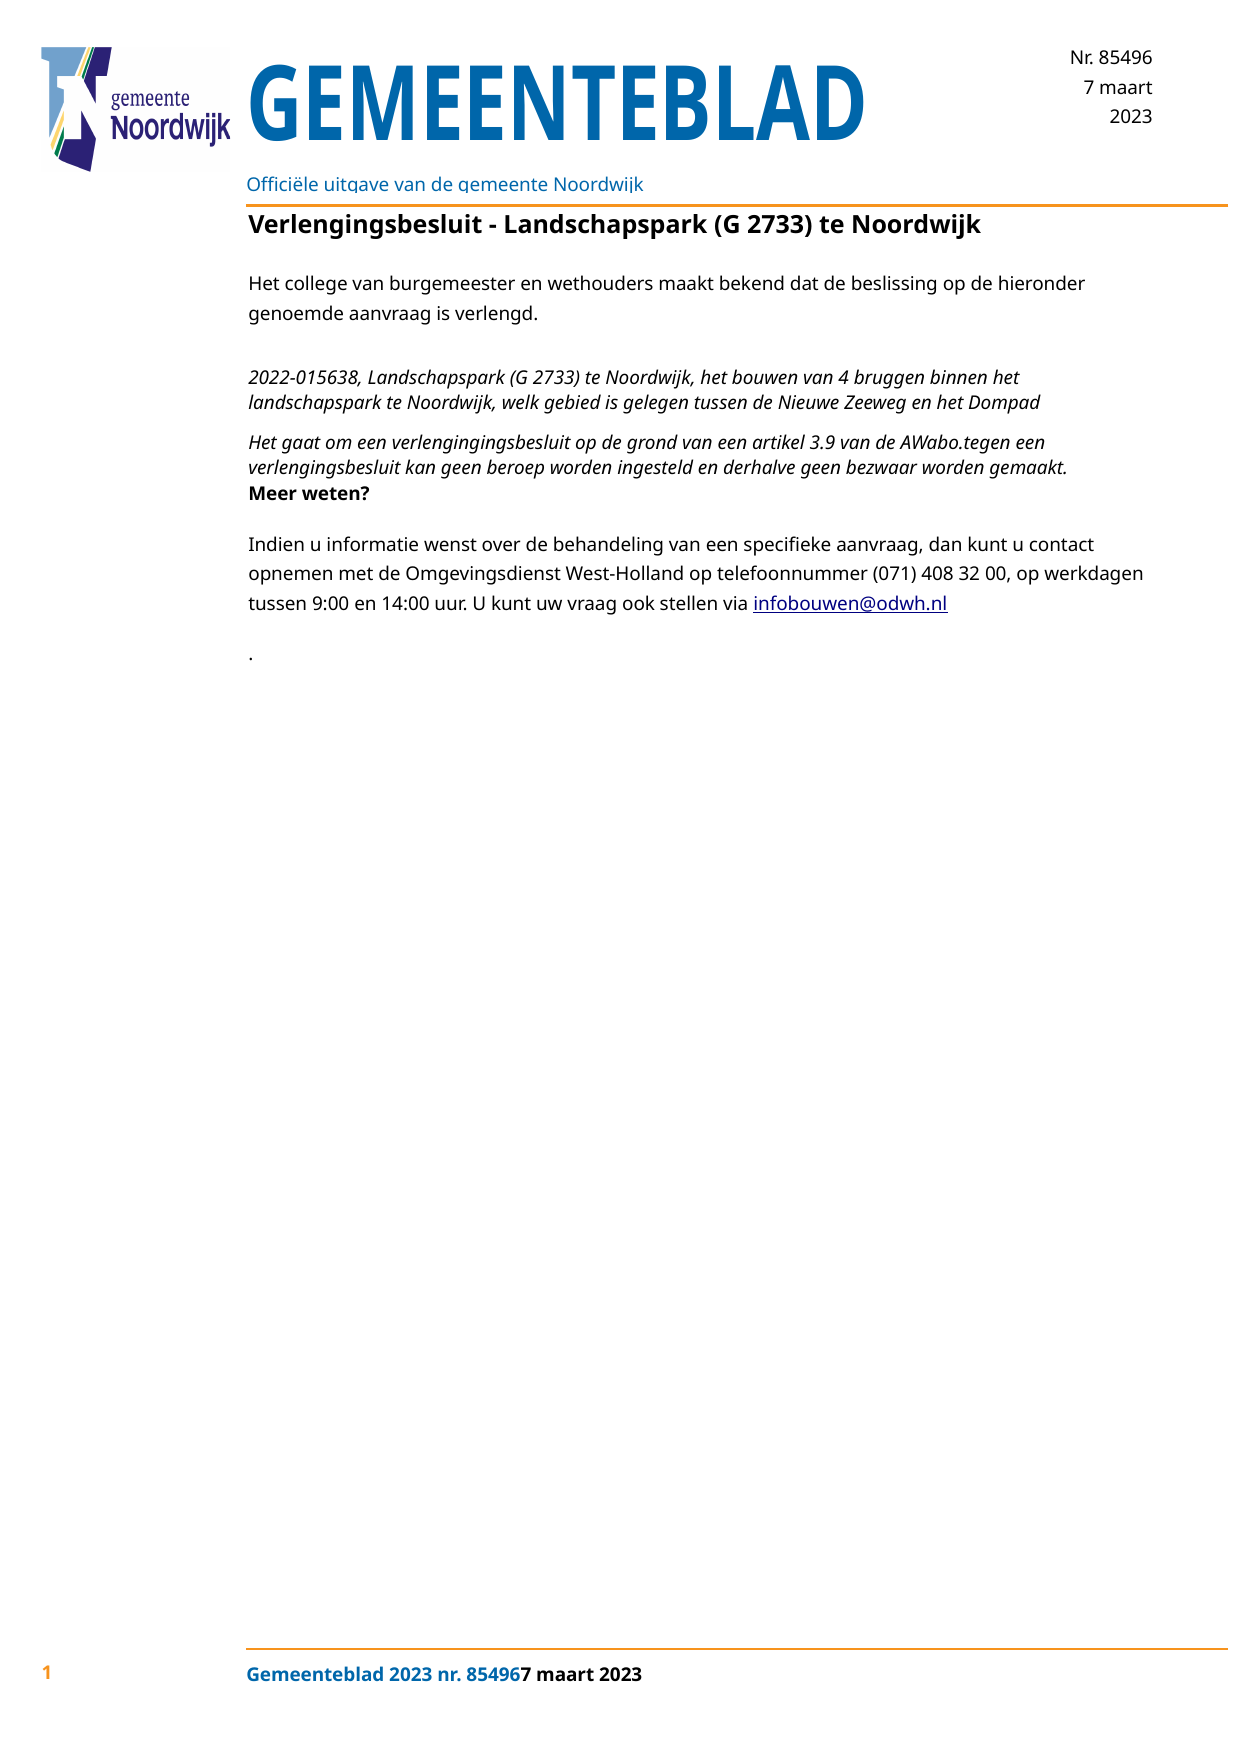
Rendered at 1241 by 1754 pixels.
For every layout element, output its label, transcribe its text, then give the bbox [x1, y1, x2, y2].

text Meer weten? [248, 480, 1152, 506]
text 2022-015638, Landschapspark (G 2733) te Noordwijk, het bouwen van 4 bruggen binnen het landschapspark te Noordwijk, welk gebied is gelegen tussen de Nieuwe Zeeweg en het Dompad [248, 364, 1152, 415]
text Verlengingsbesluit - Landschapspark (G 2733) te Noordwijk [248, 207, 1152, 241]
text Indien u informatie wenst over de behandeling van een specifieke aanvraag, dan kunt u contact opnemen met de Omgevingsdienst West-Holland op telefoonnummer (071) 408 32 00, op werkdagen tussen 9:00 en 14:00 uur. U kunt uw vraag ook stellen via infobouwen@odwh.nl [248, 531, 1152, 616]
text Het college van burgemeester en wethouders maakt bekend dat de beslissing op de hieronder genoemde aanvraag is verlengd. [248, 270, 1152, 326]
text . [248, 640, 1152, 666]
text Het gaat om een verlengingingsbesluit op de grond van een artikel 3.9 van de AWabo.tegen een verlengingsbesluit kan geen beroep worden ingesteld en derhalve geen bezwaar worden gemaakt. [248, 429, 1152, 480]
picture [41, 47, 231, 172]
